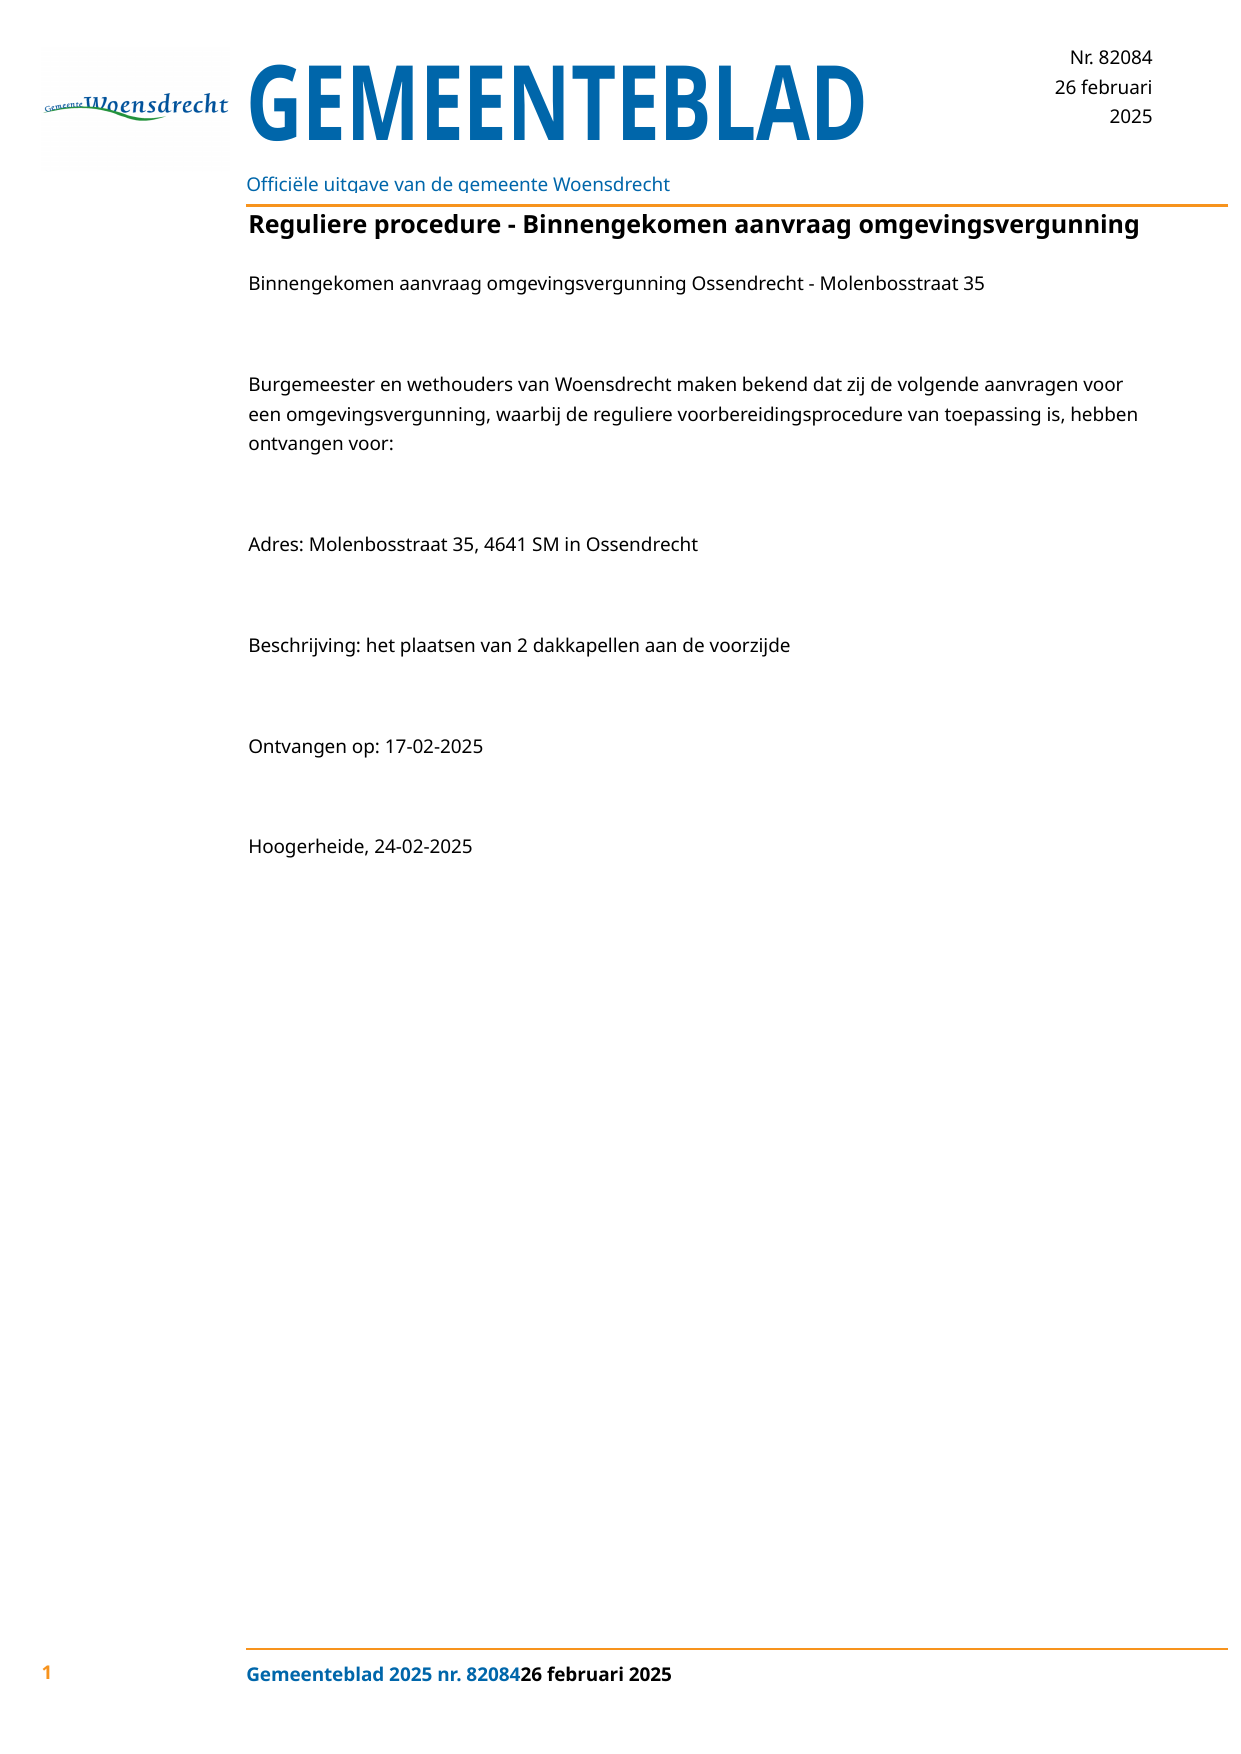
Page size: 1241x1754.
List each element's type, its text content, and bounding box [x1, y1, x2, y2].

text Binnengekomen aanvraag omgevingsvergunning Ossendrecht - Molenbosstraat 35 [248, 270, 1152, 296]
text Adres: Molenbosstraat 35, 4641 SM in Ossendrecht [248, 531, 1152, 557]
text Hoogerheide, 24-02-2025 [248, 834, 1152, 859]
text Beschrijving: het plaatsen van 2 dakkapellen aan de voorzijde [248, 632, 1152, 658]
picture [41, 47, 231, 172]
text Reguliere procedure - Binnengekomen aanvraag omgevingsvergunning [248, 207, 1152, 241]
text Burgemeester en wethouders van Woensdrecht maken bekend dat zij de volgende aanvragen voor een omgevingsvergunning, waarbij de reguliere voorbereidingsprocedure van toepassing is, hebben ontvangen voor: [248, 371, 1152, 456]
text Ontvangen op: 17-02-2025 [248, 733, 1152, 758]
